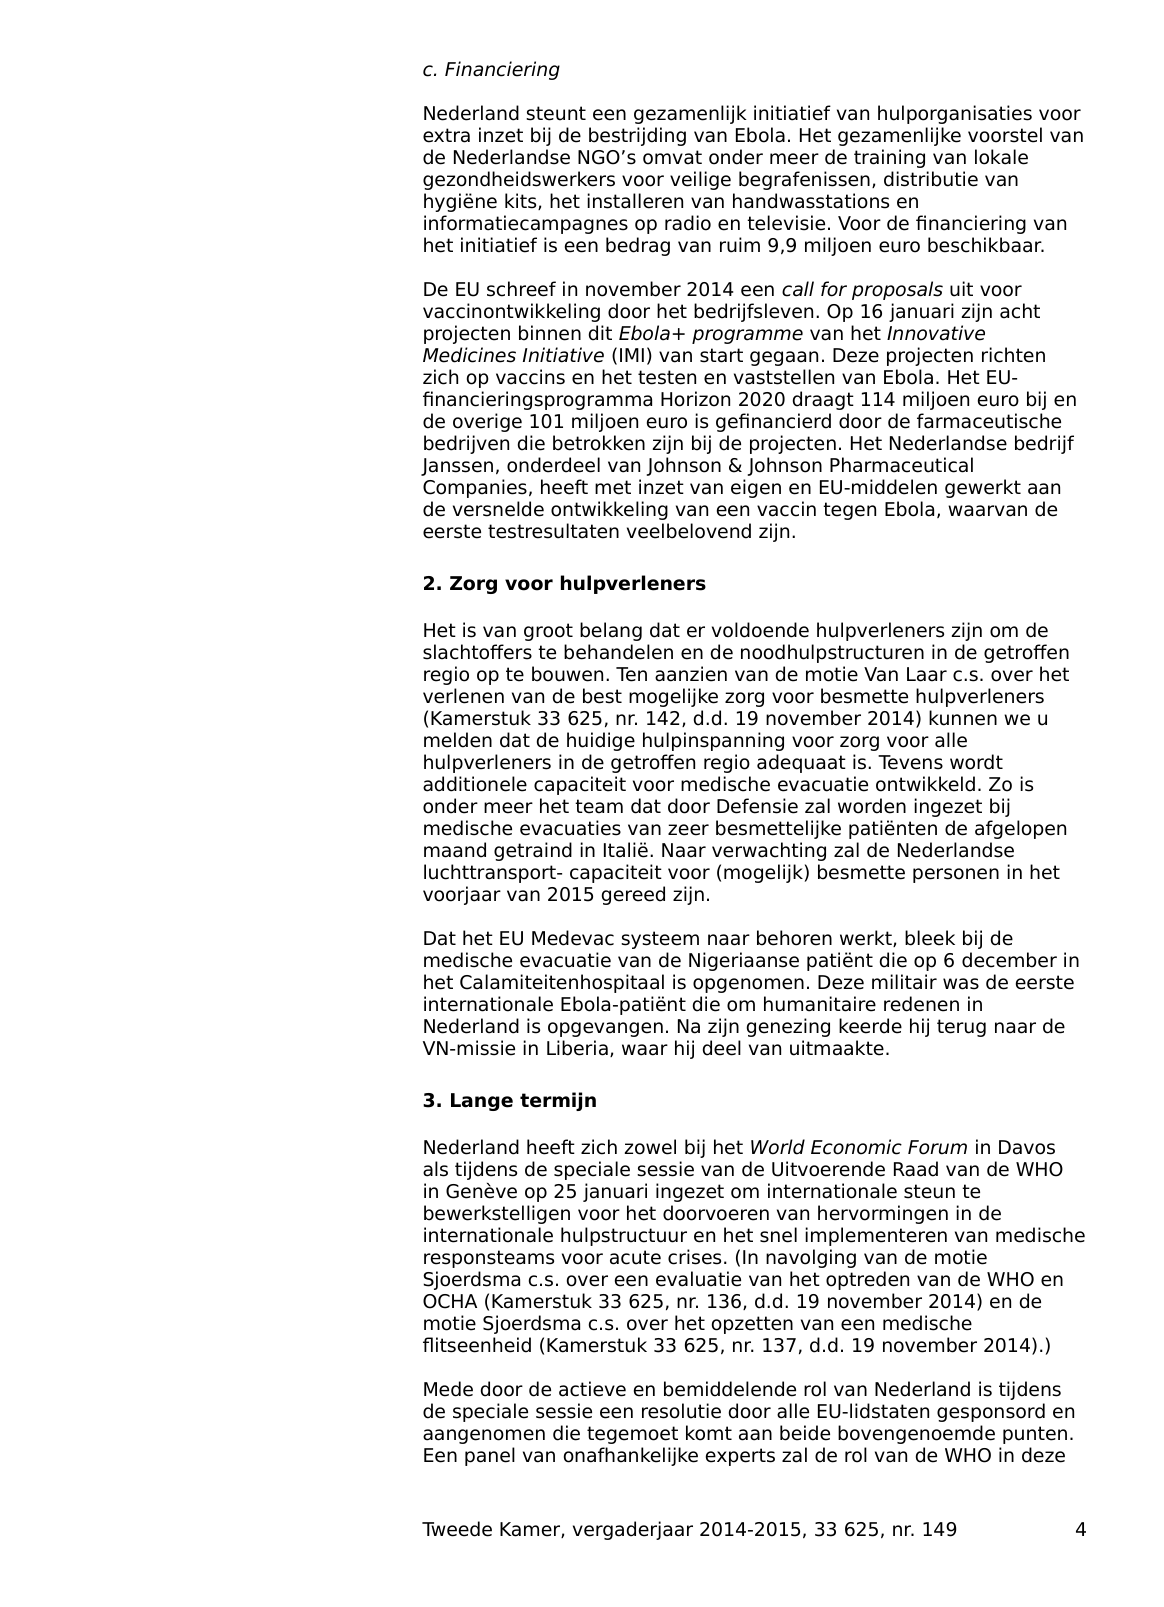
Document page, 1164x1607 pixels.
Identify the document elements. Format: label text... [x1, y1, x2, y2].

subtitle c. Financiering [422, 59, 1087, 81]
text Nederland heeft zich zowel bij het World Economic Forum in Davos als tijdens de speciale sessie van de Uitvoerende Raad van de WHO in Genève op 25 januari ingezet om internationale steun te bewerkstelligen voor het doorvoeren van hervormingen in de internationale hulpstructuur en het snel implementeren van medische responsteams voor acute crises. (In navolging van de motie Sjoerdsma c.s. over een evaluatie van het optreden van de WHO en OCHA (Kamerstuk 33 625, nr. 136, d.d. 19 november 2014) en de motie Sjoerdsma c.s. over het opzetten van een medische flitseenheid (Kamerstuk 33 625, nr. 137, d.d. 19 november 2014).) [422, 1137, 1087, 1357]
text Mede door de actieve en bemiddelende rol van Nederland is tijdens de speciale sessie een resolutie door alle EU-lidstaten gesponsord en aangenomen die tegemoet komt aan beide bovengenoemde punten. Een panel van onafhankelijke experts zal de rol van de WHO in deze [422, 1379, 1087, 1467]
subtitle 2. Zorg voor hulpverleners [422, 573, 1087, 595]
text Het is van groot belang dat er voldoende hulpverleners zijn om de slachtoffers te behandelen en de noodhulpstructuren in de getroffen regio op te bouwen. Ten aanzien van de motie Van Laar c.s. over het verlenen van de best mogelijke zorg voor besmette hulpverleners (Kamerstuk 33 625, nr. 142, d.d. 19 november 2014) kunnen we u melden dat de huidige hulpinspanning voor zorg voor alle hulpverleners in de getroffen regio adequaat is. Tevens wordt additionele capaciteit voor medische evacuatie ontwikkeld. Zo is onder meer het team dat door Defensie zal worden ingezet bij medische evacuaties van zeer besmettelijke patiënten de afgelopen maand getraind in Italië. Naar verwachting zal de Nederlandse luchttransport- capaciteit voor (mogelijk) besmette personen in het voorjaar van 2015 gereed zijn. [422, 620, 1087, 906]
text De EU schreef in november 2014 een call for proposals uit voor vaccinontwikkeling door het bedrijfsleven. Op 16 januari zijn acht projecten binnen dit Ebola+ programme van het Innovative Medicines Initiative (IMI) van start gegaan. Deze projecten richten zich op vaccins en het testen en vaststellen van Ebola. Het EU-financieringsprogramma Horizon 2020 draagt 114 miljoen euro bij en de overige 101 miljoen euro is gefinancierd door de farmaceutische bedrijven die betrokken zijn bij de projecten. Het Nederlandse bedrijf Janssen, onderdeel van Johnson & Johnson Pharmaceutical Companies, heeft met inzet van eigen en EU-middelen gewerkt aan de versnelde ontwikkeling van een vaccin tegen Ebola, waarvan de eerste testresultaten veelbelovend zijn. [422, 279, 1087, 543]
subtitle 3. Lange termijn [422, 1090, 1087, 1112]
text Dat het EU Medevac systeem naar behoren werkt, bleek bij de medische evacuatie van de Nigeriaanse patiënt die op 6 december in het Calamiteitenhospitaal is opgenomen. Deze militair was de eerste internationale Ebola-patiënt die om humanitaire redenen in Nederland is opgevangen. Na zijn genezing keerde hij terug naar de VN-missie in Liberia, waar hij deel van uitmaakte. [422, 928, 1087, 1060]
text Nederland steunt een gezamenlijk initiatief van hulporganisaties voor extra inzet bij de bestrijding van Ebola. Het gezamenlijke voorstel van de Nederlandse NGO’s omvat onder meer de training van lokale gezondheidswerkers voor veilige begrafenissen, distributie van hygiëne kits, het installeren van handwasstations en informatiecampagnes op radio en televisie. Voor de financiering van het initiatief is een bedrag van ruim 9,9 miljoen euro beschikbaar. [422, 103, 1087, 257]
